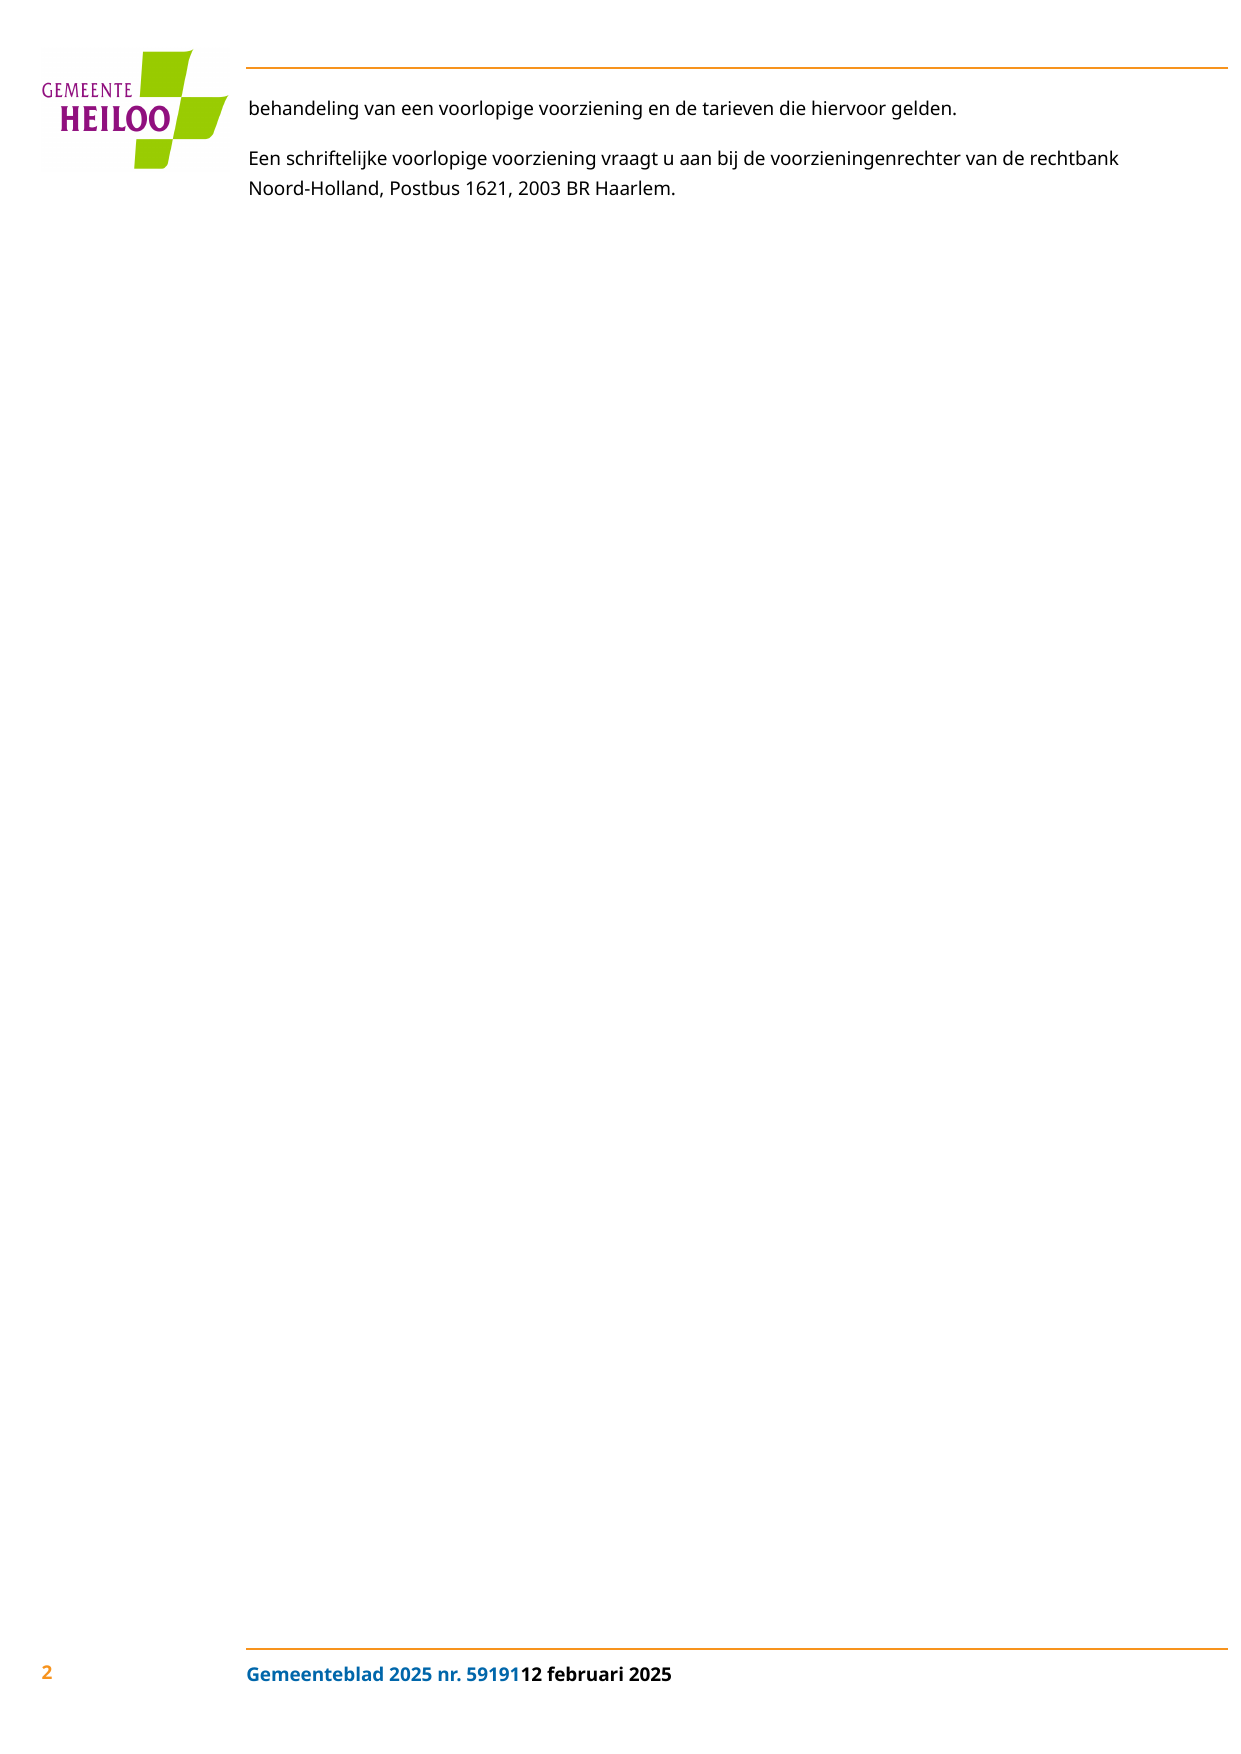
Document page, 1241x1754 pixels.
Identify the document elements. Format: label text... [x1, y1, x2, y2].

picture [41, 47, 231, 172]
text Een schriftelijke voorlopige voorziening vraagt u aan bij de voorzieningenrechter van de rechtbank Noord-Holland, Postbus 1621, 2003 BR Haarlem. [248, 145, 1152, 201]
text behandeling van een voorlopige voorziening en de tarieven die hiervoor gelden. [248, 95, 1152, 121]
